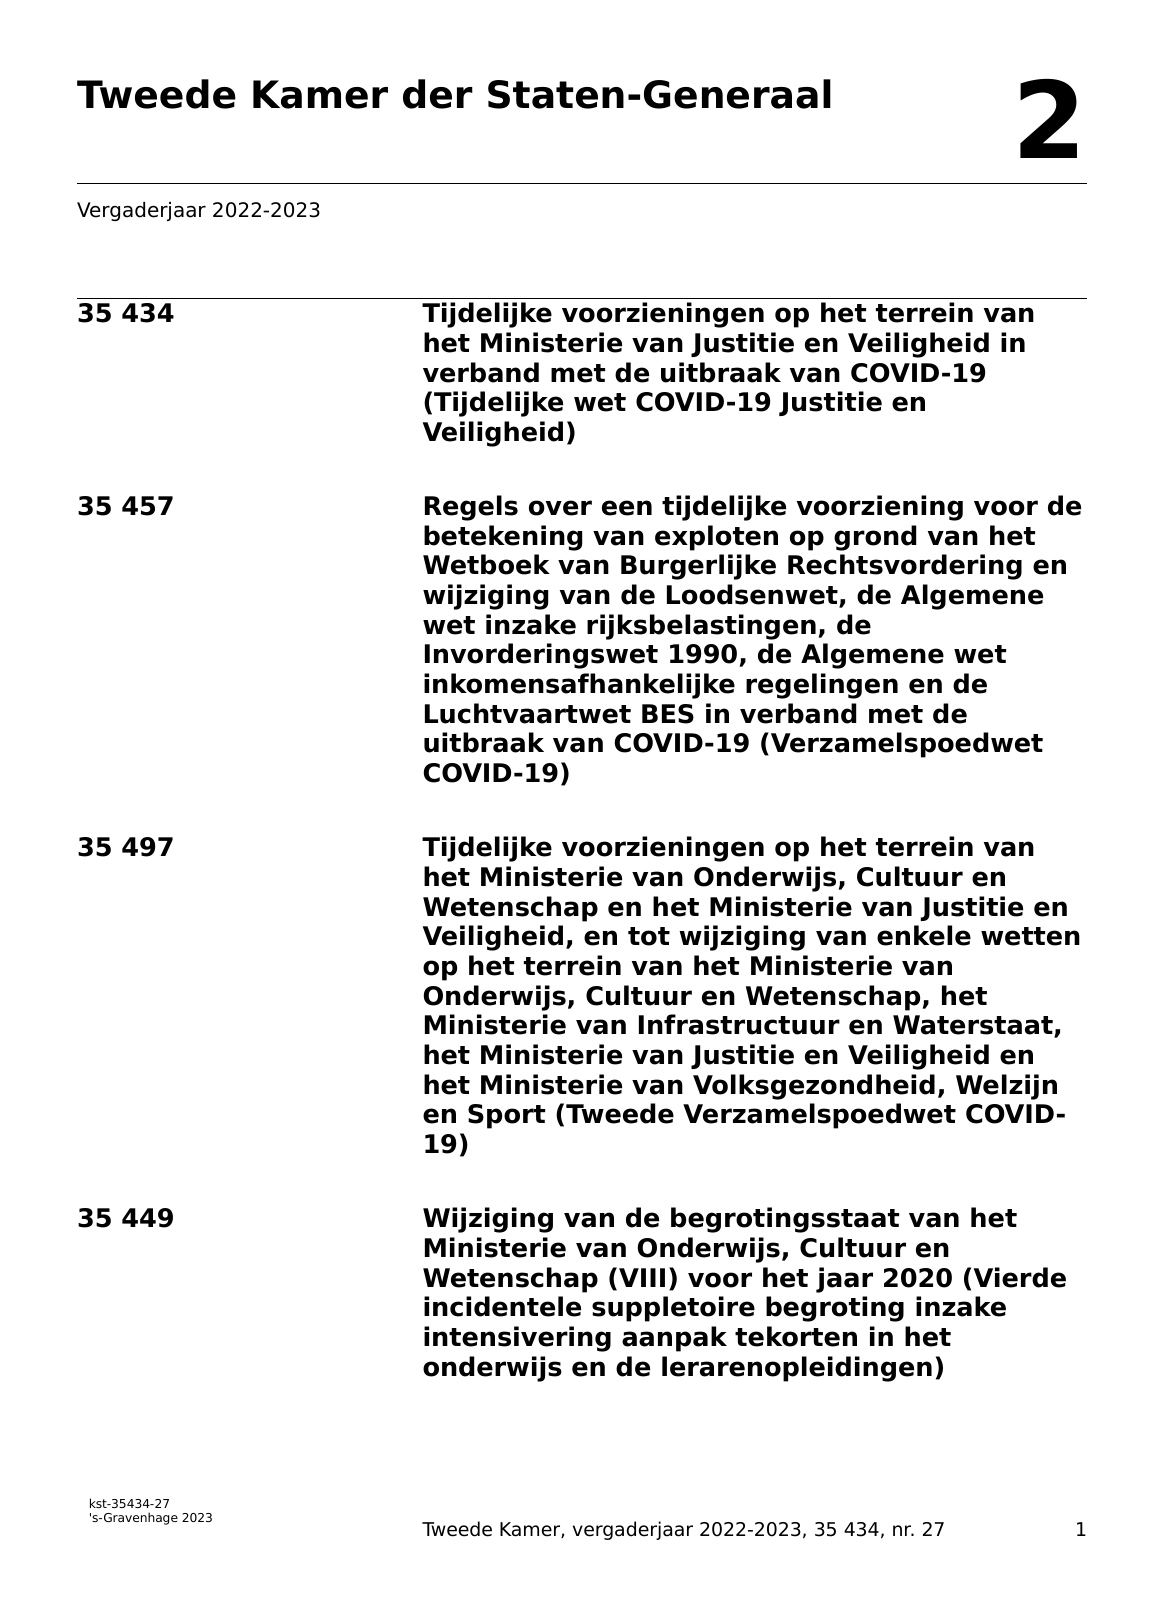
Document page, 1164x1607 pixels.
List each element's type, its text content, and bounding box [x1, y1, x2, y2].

text 's-Gravenhage 2023 [88, 1511, 323, 1525]
subtitle 35 457 Regels over een tijdelijke voorziening voor de betekening van exploten op grond van het Wetboek van Burgerlijke Rechtsvordering en wijziging van de Loodsenwet, de Algemene wet inzake rijksbelastingen, de Invorderingswet 1990, de Algemene wet inkomensafhankelijke regelingen en de Luchtvaartwet BES in verband met de uitbraak van COVID-19 (Verzamelspoedwet COVID-19) [77, 492, 1087, 789]
subtitle 35 449 Wijziging van de begrotingsstaat van het Ministerie van Onderwijs, Cultuur en Wetenschap (VIII) voor het jaar 2020 (Vierde incidentele suppletoire begroting inzake intensivering aanpak tekorten in het onderwijs en de lerarenopleidingen) [77, 1204, 1087, 1382]
table_header Tweede Kamer der Staten-Generaal [77, 59, 886, 183]
text kst-35434-27 [88, 1497, 323, 1511]
subtitle 35 434 Tijdelijke voorzieningen op het terrein van het Ministerie van Justitie en Veiligheid in verband met de uitbraak van COVID-19 (Tijdelijke wet COVID-19 Justitie en Veiligheid) [77, 299, 1087, 447]
table_header 2 [886, 59, 1087, 183]
table_cell Vergaderjaar 2022-2023 [77, 184, 1087, 298]
subtitle 35 497 Tijdelijke voorzieningen op het terrein van het Ministerie van Onderwijs, Cultuur en Wetenschap en het Ministerie van Justitie en Veiligheid, en tot wijziging van enkele wetten op het terrein van het Ministerie van Onderwijs, Cultuur en Wetenschap, het Ministerie van Infrastructuur en Waterstaat, het Ministerie van Justitie en Veiligheid en het Ministerie van Volksgezondheid, Welzijn en Sport (Tweede Verzamelspoedwet COVID-19) [77, 833, 1087, 1159]
